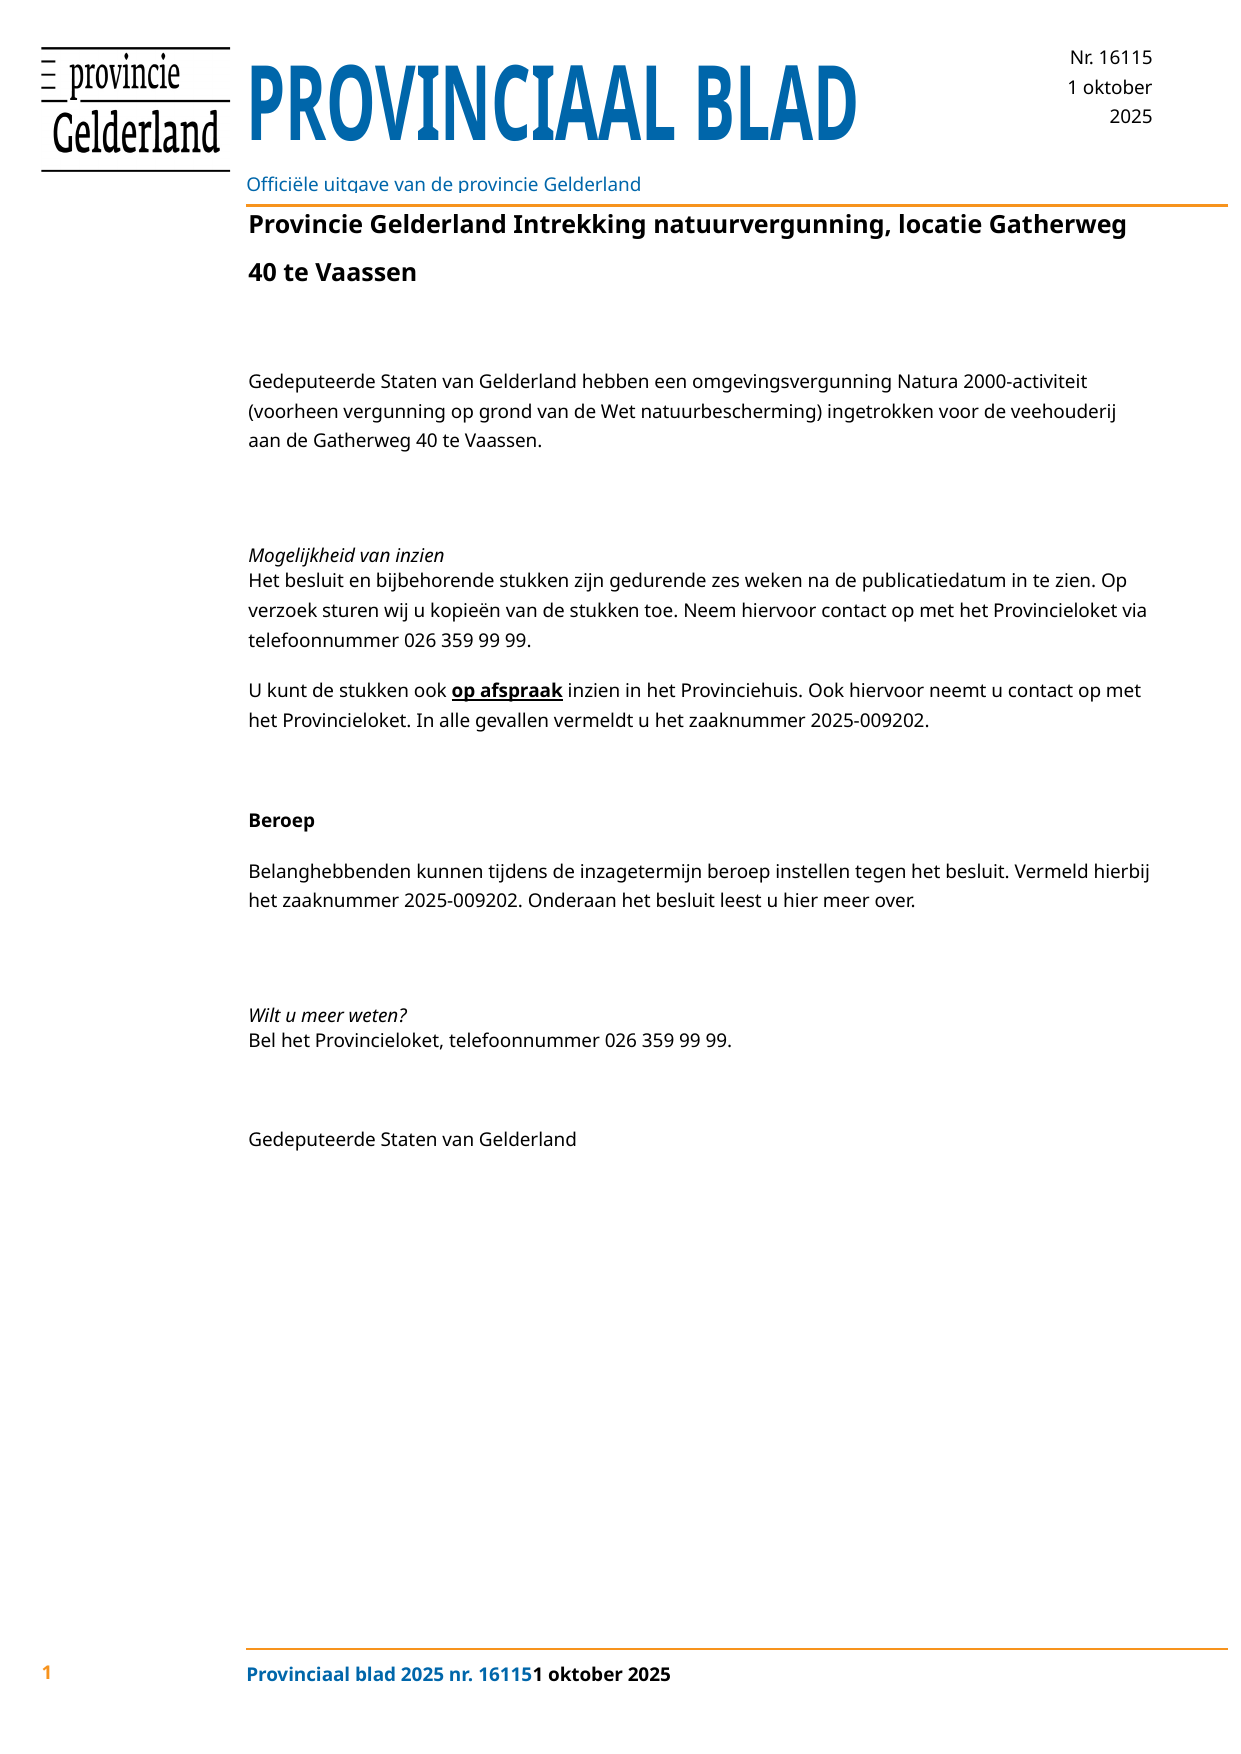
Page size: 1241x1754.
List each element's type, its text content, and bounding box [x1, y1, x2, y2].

text Provincie Gelderland Intrekking natuurvergunning, locatie Gatherweg 40 te Vaassen [248, 207, 1152, 288]
text Belanghebbenden kunnen tijdens de inzagetermijn beroep instellen tegen het besluit. Vermeld hierbij het zaaknummer 2025-009202. Onderaan het besluit leest u hier meer over. [248, 858, 1152, 913]
text Mogelijkheid van inzien [248, 542, 1152, 568]
text Gedeputeerde Staten van Gelderland hebben een omgevingsvergunning Natura 2000-activiteit (voorheen vergunning op grond van de Wet natuurbescherming) ingetrokken voor de veehouderij aan de Gatherweg 40 te Vaassen. [248, 368, 1152, 453]
text Gedeputeerde Staten van Gelderland [248, 1126, 1152, 1152]
text Beroep [248, 808, 1152, 833]
text U kunt de stukken ook op afspraak inzien in het Provinciehuis. Ook hiervoor neemt u contact op met het Provincieloket. In alle gevallen vermeldt u het zaaknummer 2025-009202. [248, 677, 1152, 732]
text Wilt u meer weten? [248, 1002, 1152, 1028]
text Bel het Provincieloket, telefoonnummer 026 359 99 99. [248, 1028, 1152, 1053]
text Het besluit en bijbehorende stukken zijn gedurende zes weken na de publicatiedatum in te zien. Op verzoek sturen wij u kopieën van de stukken toe. Neem hiervoor contact op met het Provincieloket via telefoonnummer 026 359 99 99. [248, 568, 1152, 652]
picture [41, 47, 231, 172]
